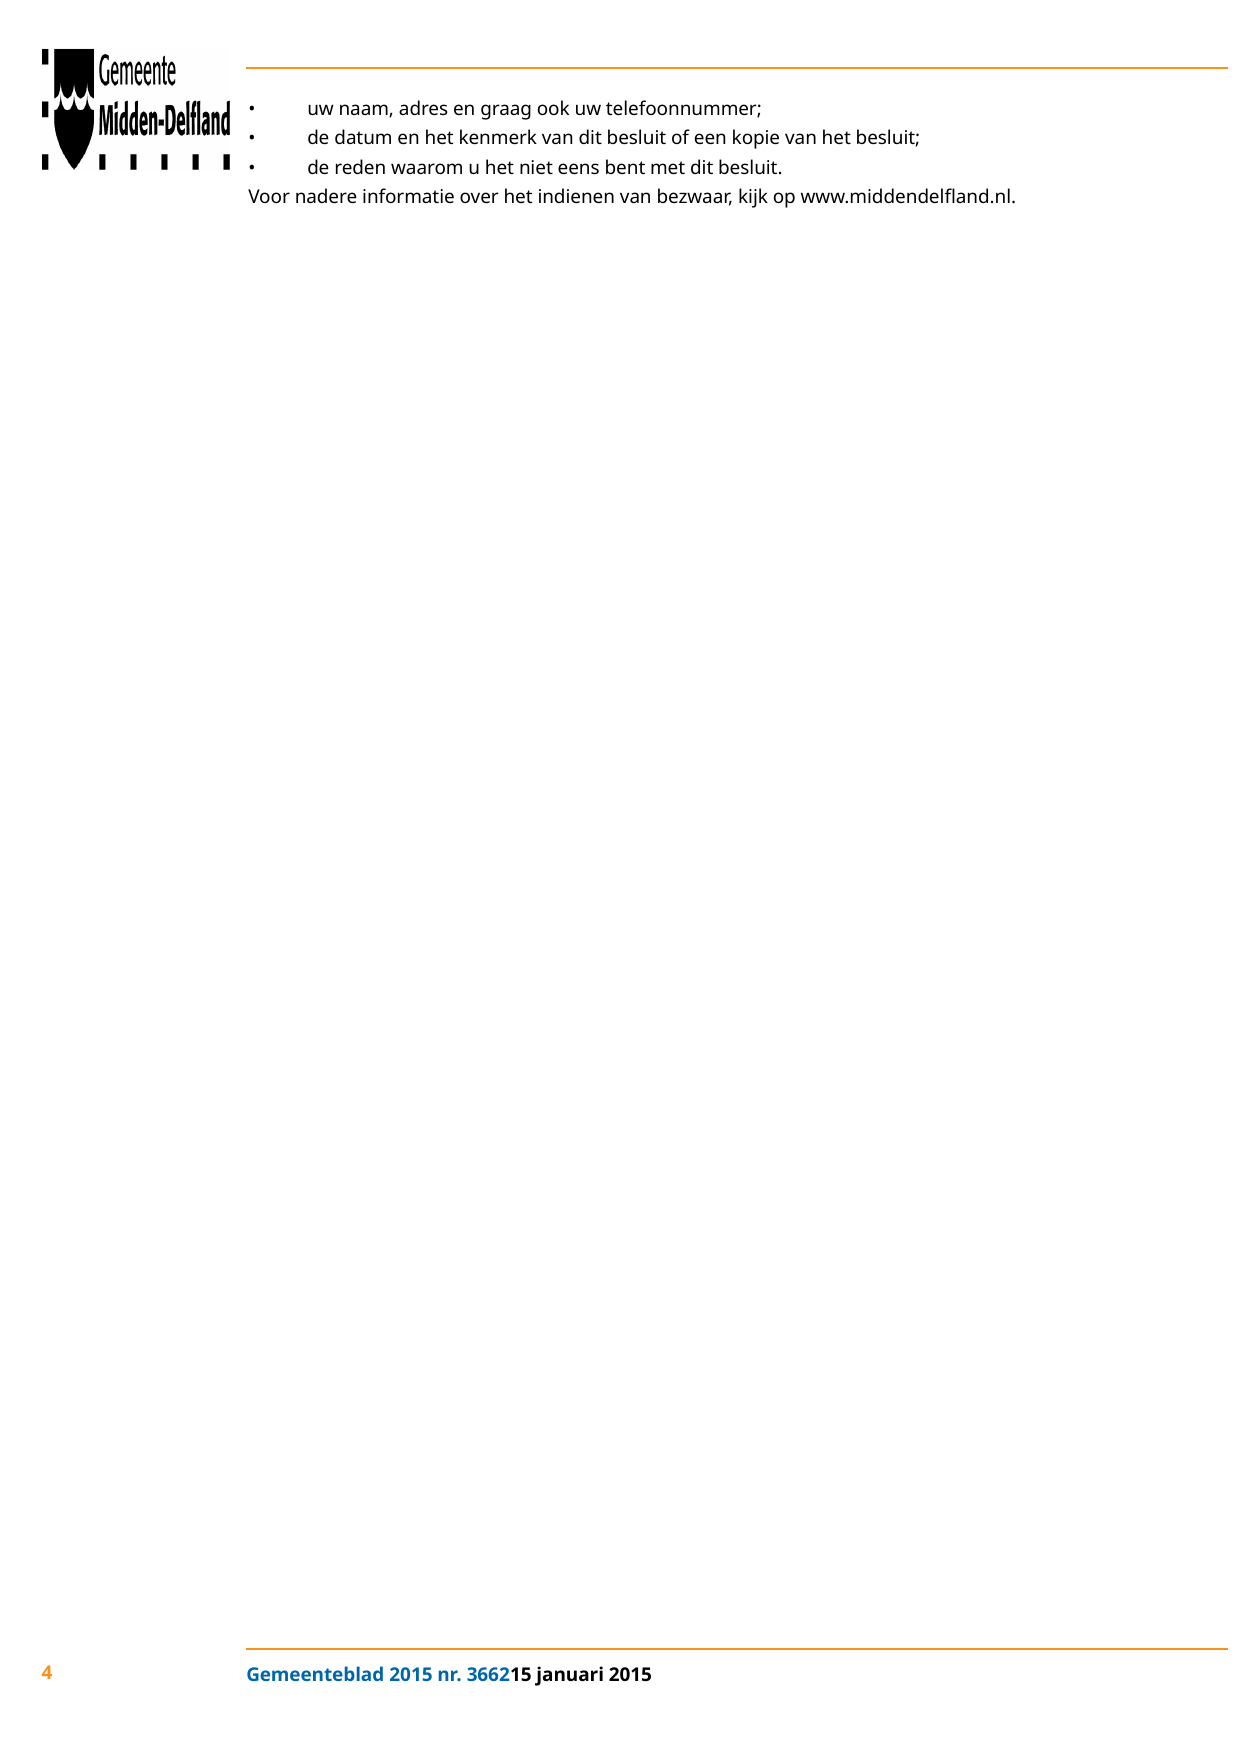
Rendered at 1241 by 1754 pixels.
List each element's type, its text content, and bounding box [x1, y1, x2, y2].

list de reden waarom u het niet eens bent met dit besluit. [248, 154, 1152, 180]
text Voor nadere informatie over het indienen van bezwaar, kijk op www.middendelfland.nl. [248, 183, 1152, 209]
picture [41, 47, 231, 172]
list uw naam, adres en graag ook uw telefoonnummer; [248, 95, 1152, 121]
list de datum en het kenmerk van dit besluit of een kopie van het besluit; [248, 124, 1152, 150]
